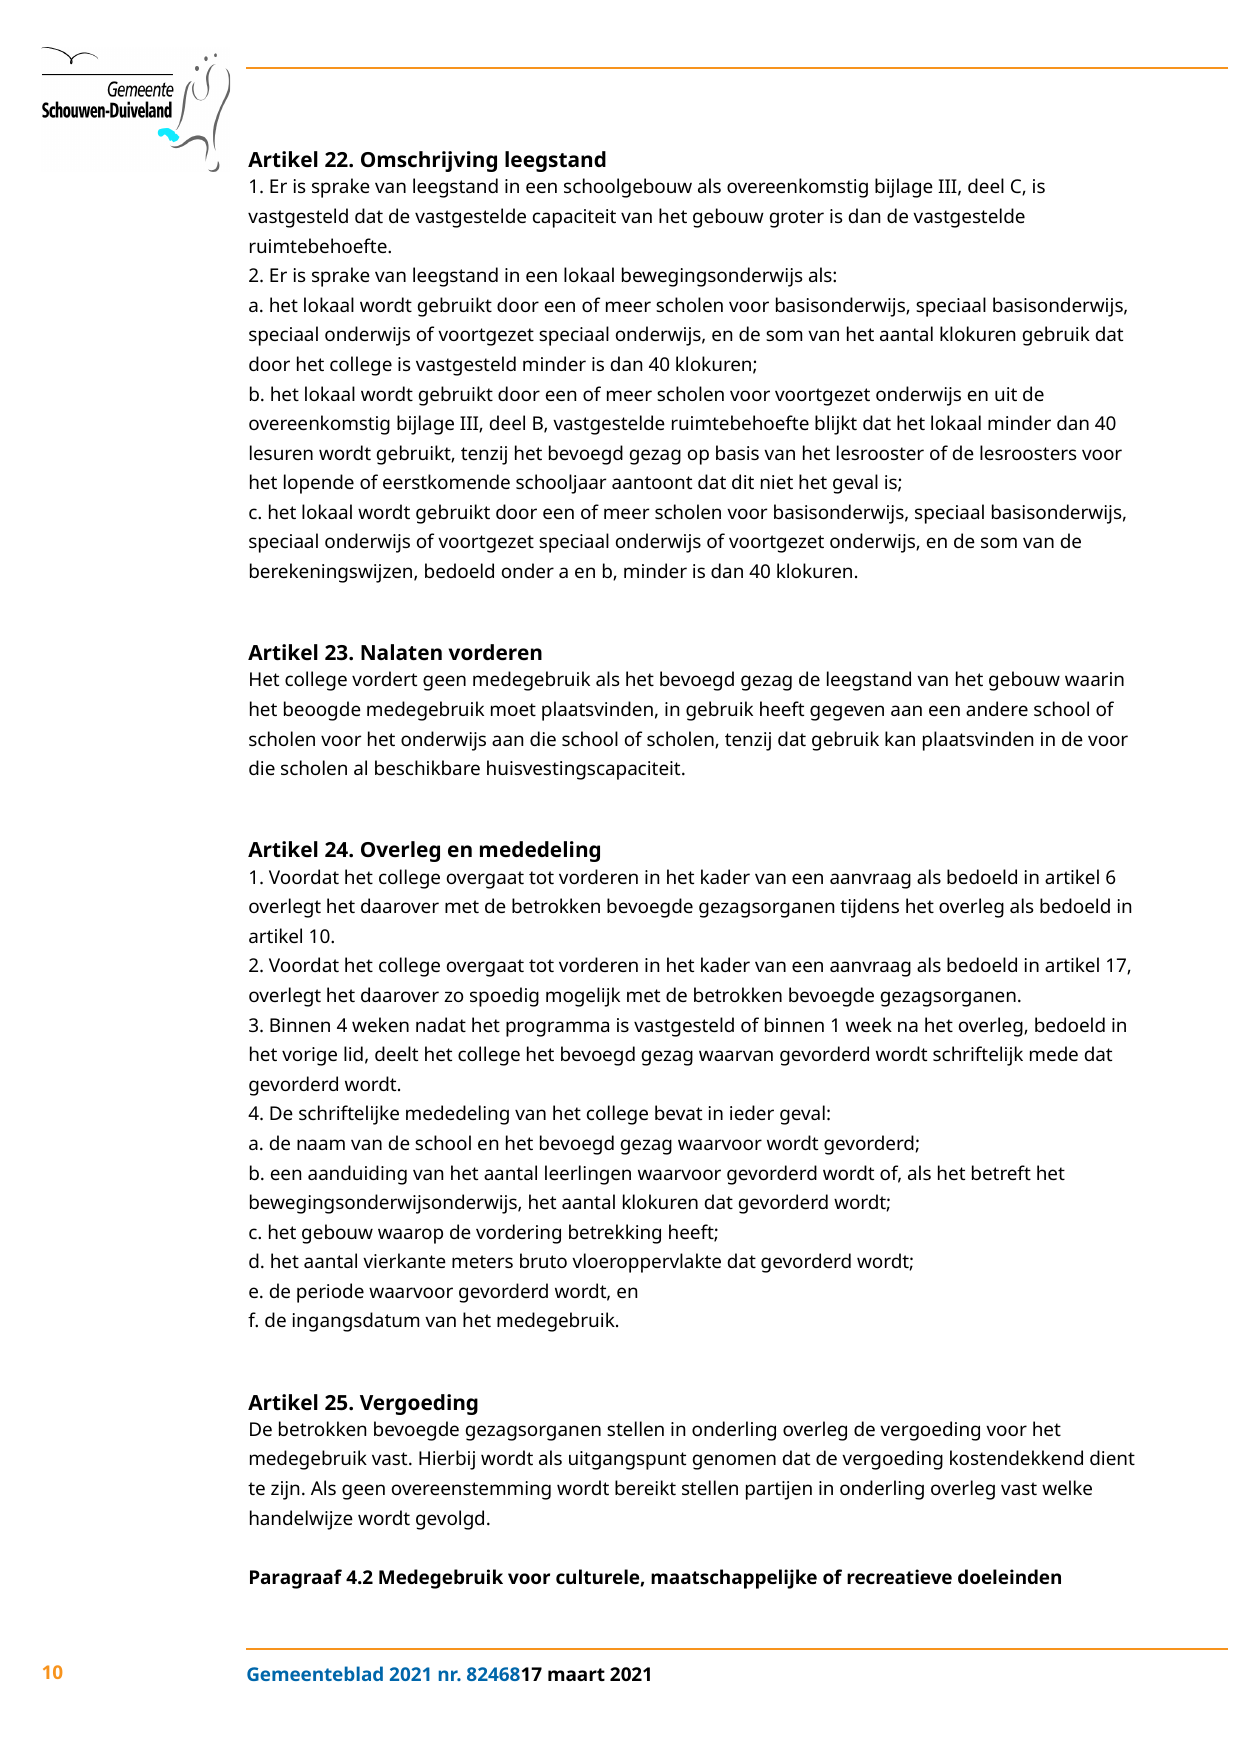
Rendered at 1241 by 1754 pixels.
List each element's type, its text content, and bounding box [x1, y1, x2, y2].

text b. een aanduiding van het aantal leerlingen waarvoor gevorderd wordt of, als het betreft het bewegingsonderwijsonderwijs, het aantal klokuren dat gevorderd wordt; [248, 1160, 1152, 1215]
text 1. Er is sprake van leegstand in een schoolgebouw als overeenkomstig bijlage III, deel C, is vastgesteld dat de vastgestelde capaciteit van het gebouw groter is dan de vastgestelde ruimtebehoefte. [248, 174, 1152, 258]
text a. de naam van de school en het bevoegd gezag waarvoor wordt gevorderd; [248, 1130, 1152, 1156]
text 2. Voordat het college overgaat tot vorderen in het kader van een aanvraag als bedoeld in artikel 17, overlegt het daarover zo spoedig mogelijk met de betrokken bevoegde gezagsorganen. [248, 953, 1152, 1008]
text De betrokken bevoegde gezagsorganen stellen in onderling overleg de vergoeding voor het medegebruik vast. Hierbij wordt als uitgangspunt genomen dat de vergoeding kostendekkend dient te zijn. Als geen overeenstemming wordt bereikt stellen partijen in onderling overleg vast welke handelwijze wordt gevolgd. [248, 1416, 1152, 1531]
text c. het gebouw waarop de vordering betrekking heeft; [248, 1219, 1152, 1244]
text Artikel 25. Vergoeding [248, 1388, 1152, 1416]
text e. de periode waarvoor gevorderd wordt, en [248, 1278, 1152, 1304]
picture [41, 47, 231, 172]
text 2. Er is sprake van leegstand in een lokaal bewegingsonderwijs als: [248, 262, 1152, 288]
text f. de ingangsdatum van het medegebruik. [248, 1308, 1152, 1333]
text 4. De schriftelijke mededeling van het college bevat in ieder geval: [248, 1101, 1152, 1126]
text Het college vordert geen medegebruik als het bevoegd gezag de leegstand van het gebouw waarin het beoogde medegebruik moet plaatsvinden, in gebruik heeft gegeven aan een andere school of scholen voor het onderwijs aan die school of scholen, tenzij dat gebruik kan plaatsvinden in de voor die scholen al beschikbare huisvestingscapaciteit. [248, 667, 1152, 781]
text d. het aantal vierkante meters bruto vloeroppervlakte dat gevorderd wordt; [248, 1248, 1152, 1274]
text b. het lokaal wordt gebruikt door een of meer scholen voor voortgezet onderwijs en uit de overeenkomstig bijlage III, deel B, vastgestelde ruimtebehoefte blijkt dat het lokaal minder dan 40 lesuren wordt gebruikt, tenzij het bevoegd gezag op basis van het lesrooster of de lesroosters voor het lopende of eerstkomende schooljaar aantoont dat dit niet het geval is; [248, 381, 1152, 495]
text Artikel 23. Nalaten vorderen [248, 638, 1152, 667]
text 1. Voordat het college overgaat tot vorderen in het kader van een aanvraag als bedoeld in artikel 6 overlegt het daarover met de betrokken bevoegde gezagsorganen tijdens het overleg als bedoeld in artikel 10. [248, 864, 1152, 949]
text 3. Binnen 4 weken nadat het programma is vastgesteld of binnen 1 week na het overleg, bedoeld in het vorige lid, deelt het college het bevoegd gezag waarvan gevorderd wordt schriftelijk mede dat gevorderd wordt. [248, 1012, 1152, 1097]
text Artikel 22. Omschrijving leegstand [248, 145, 1152, 174]
text Artikel 24. Overleg en mededeling [248, 835, 1152, 864]
text a. het lokaal wordt gebruikt door een of meer scholen voor basisonderwijs, speciaal basisonderwijs, speciaal onderwijs of voortgezet speciaal onderwijs, en de som van het aantal klokuren gebruik dat door het college is vastgesteld minder is dan 40 klokuren; [248, 292, 1152, 377]
text Paragraaf 4.2 Medegebruik voor culturele, maatschappelijke of recreatieve doeleinden [248, 1564, 1152, 1590]
text c. het lokaal wordt gebruikt door een of meer scholen voor basisonderwijs, speciaal basisonderwijs, speciaal onderwijs of voortgezet speciaal onderwijs of voortgezet onderwijs, en de som van de berekeningswijzen, bedoeld onder a en b, minder is dan 40 klokuren. [248, 499, 1152, 584]
